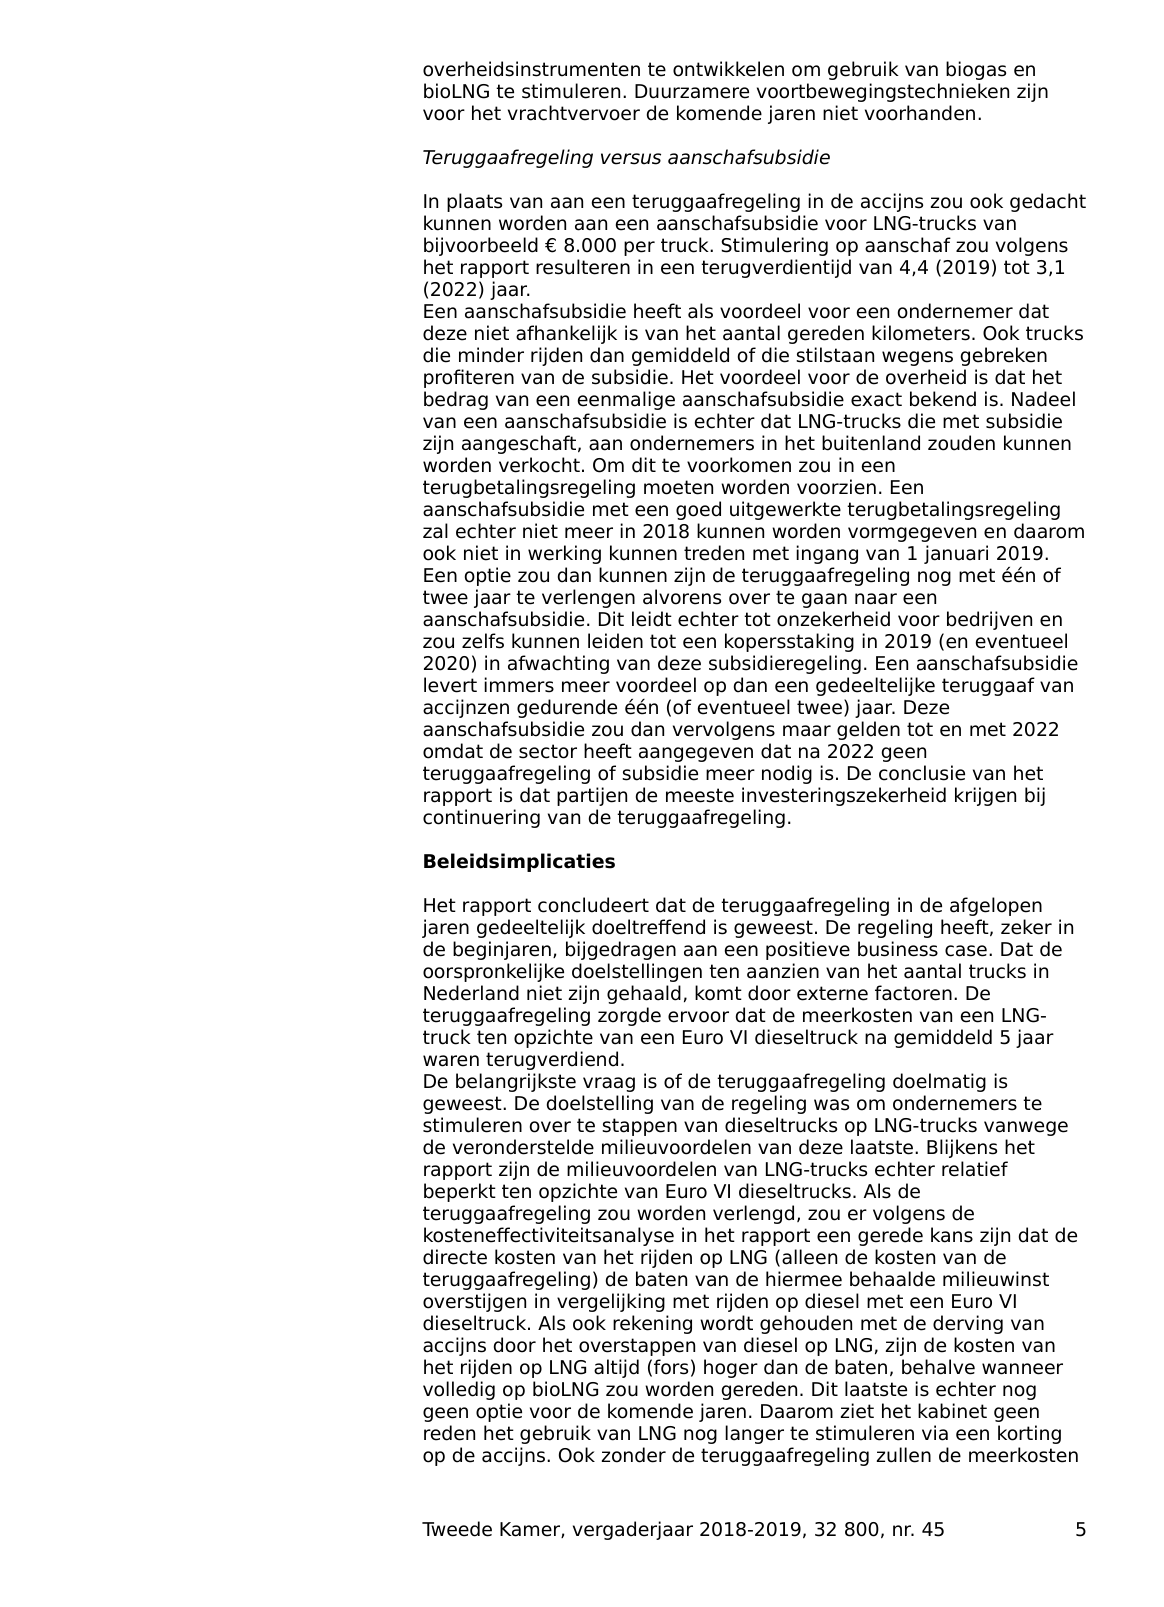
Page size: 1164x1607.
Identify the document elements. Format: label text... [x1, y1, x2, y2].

text De belangrijkste vraag is of de teruggaafregeling doelmatig is geweest. De doelstelling van de regeling was om ondernemers te stimuleren over te stappen van dieseltrucks op LNG-trucks vanwege de veronderstelde milieuvoordelen van deze laatste. Blijkens het rapport zijn de milieuvoordelen van LNG-trucks echter relatief beperkt ten opzichte van Euro VI dieseltrucks. Als de teruggaafregeling zou worden verlengd, zou er volgens de kosteneffectiviteitsanalyse in het rapport een gerede kans zijn dat de directe kosten van het rijden op LNG (alleen de kosten van de teruggaafregeling) de baten van de hiermee behaalde milieuwinst overstijgen in vergelijking met rijden op diesel met een Euro VI dieseltruck. Als ook rekening wordt gehouden met de derving van accijns door het overstappen van diesel op LNG, zijn de kosten van het rijden op LNG altijd (fors) hoger dan de baten, behalve wanneer volledig op bioLNG zou worden gereden. Dit laatste is echter nog geen optie voor de komende jaren. Daarom ziet het kabinet geen reden het gebruik van LNG nog langer te stimuleren via een korting op de accijns. Ook zonder de teruggaafregeling zullen de meerkosten [422, 1071, 1087, 1467]
text overheidsinstrumenten te ontwikkelen om gebruik van biogas en bioLNG te stimuleren. Duurzamere voortbewegingstechnieken zijn voor het vrachtvervoer de komende jaren niet voorhanden. [422, 59, 1087, 125]
subtitle Beleidsimplicaties [422, 851, 1087, 873]
text In plaats van aan een teruggaafregeling in de accijns zou ook gedacht kunnen worden aan een aanschafsubsidie voor LNG-trucks van bijvoorbeeld € 8.000 per truck. Stimulering op aanschaf zou volgens het rapport resulteren in een terugverdientijd van 4,4 (2019) tot 3,1 (2022) jaar. [422, 191, 1087, 301]
subtitle Teruggaafregeling versus aanschafsubsidie [422, 147, 1087, 169]
text Een aanschafsubsidie heeft als voordeel voor een ondernemer dat deze niet afhankelijk is van het aantal gereden kilometers. Ook trucks die minder rijden dan gemiddeld of die stilstaan wegens gebreken profiteren van de subsidie. Het voordeel voor de overheid is dat het bedrag van een eenmalige aanschafsubsidie exact bekend is. Nadeel van een aanschafsubsidie is echter dat LNG-trucks die met subsidie zijn aangeschaft, aan ondernemers in het buitenland zouden kunnen worden verkocht. Om dit te voorkomen zou in een terugbetalingsregeling moeten worden voorzien. Een aanschafsubsidie met een goed uitgewerkte terugbetalingsregeling zal echter niet meer in 2018 kunnen worden vormgegeven en daarom ook niet in werking kunnen treden met ingang van 1 januari 2019. Een optie zou dan kunnen zijn de teruggaafregeling nog met één of twee jaar te verlengen alvorens over te gaan naar een aanschafsubsidie. Dit leidt echter tot onzekerheid voor bedrijven en zou zelfs kunnen leiden tot een kopersstaking in 2019 (en eventueel 2020) in afwachting van deze subsidieregeling. Een aanschafsubsidie levert immers meer voordeel op dan een gedeeltelijke teruggaaf van accijnzen gedurende één (of eventueel twee) jaar. Deze aanschafsubsidie zou dan vervolgens maar gelden tot en met 2022 omdat de sector heeft aangegeven dat na 2022 geen teruggaafregeling of subsidie meer nodig is. De conclusie van het rapport is dat partijen de meeste investeringszekerheid krijgen bij continuering van de teruggaafregeling. [422, 301, 1087, 829]
text Het rapport concludeert dat de teruggaafregeling in de afgelopen jaren gedeeltelijk doeltreffend is geweest. De regeling heeft, zeker in de beginjaren, bijgedragen aan een positieve business case. Dat de oorspronkelijke doelstellingen ten aanzien van het aantal trucks in Nederland niet zijn gehaald, komt door externe factoren. De teruggaafregeling zorgde ervoor dat de meerkosten van een LNG-truck ten opzichte van een Euro VI dieseltruck na gemiddeld 5 jaar waren terugverdiend. [422, 895, 1087, 1071]
